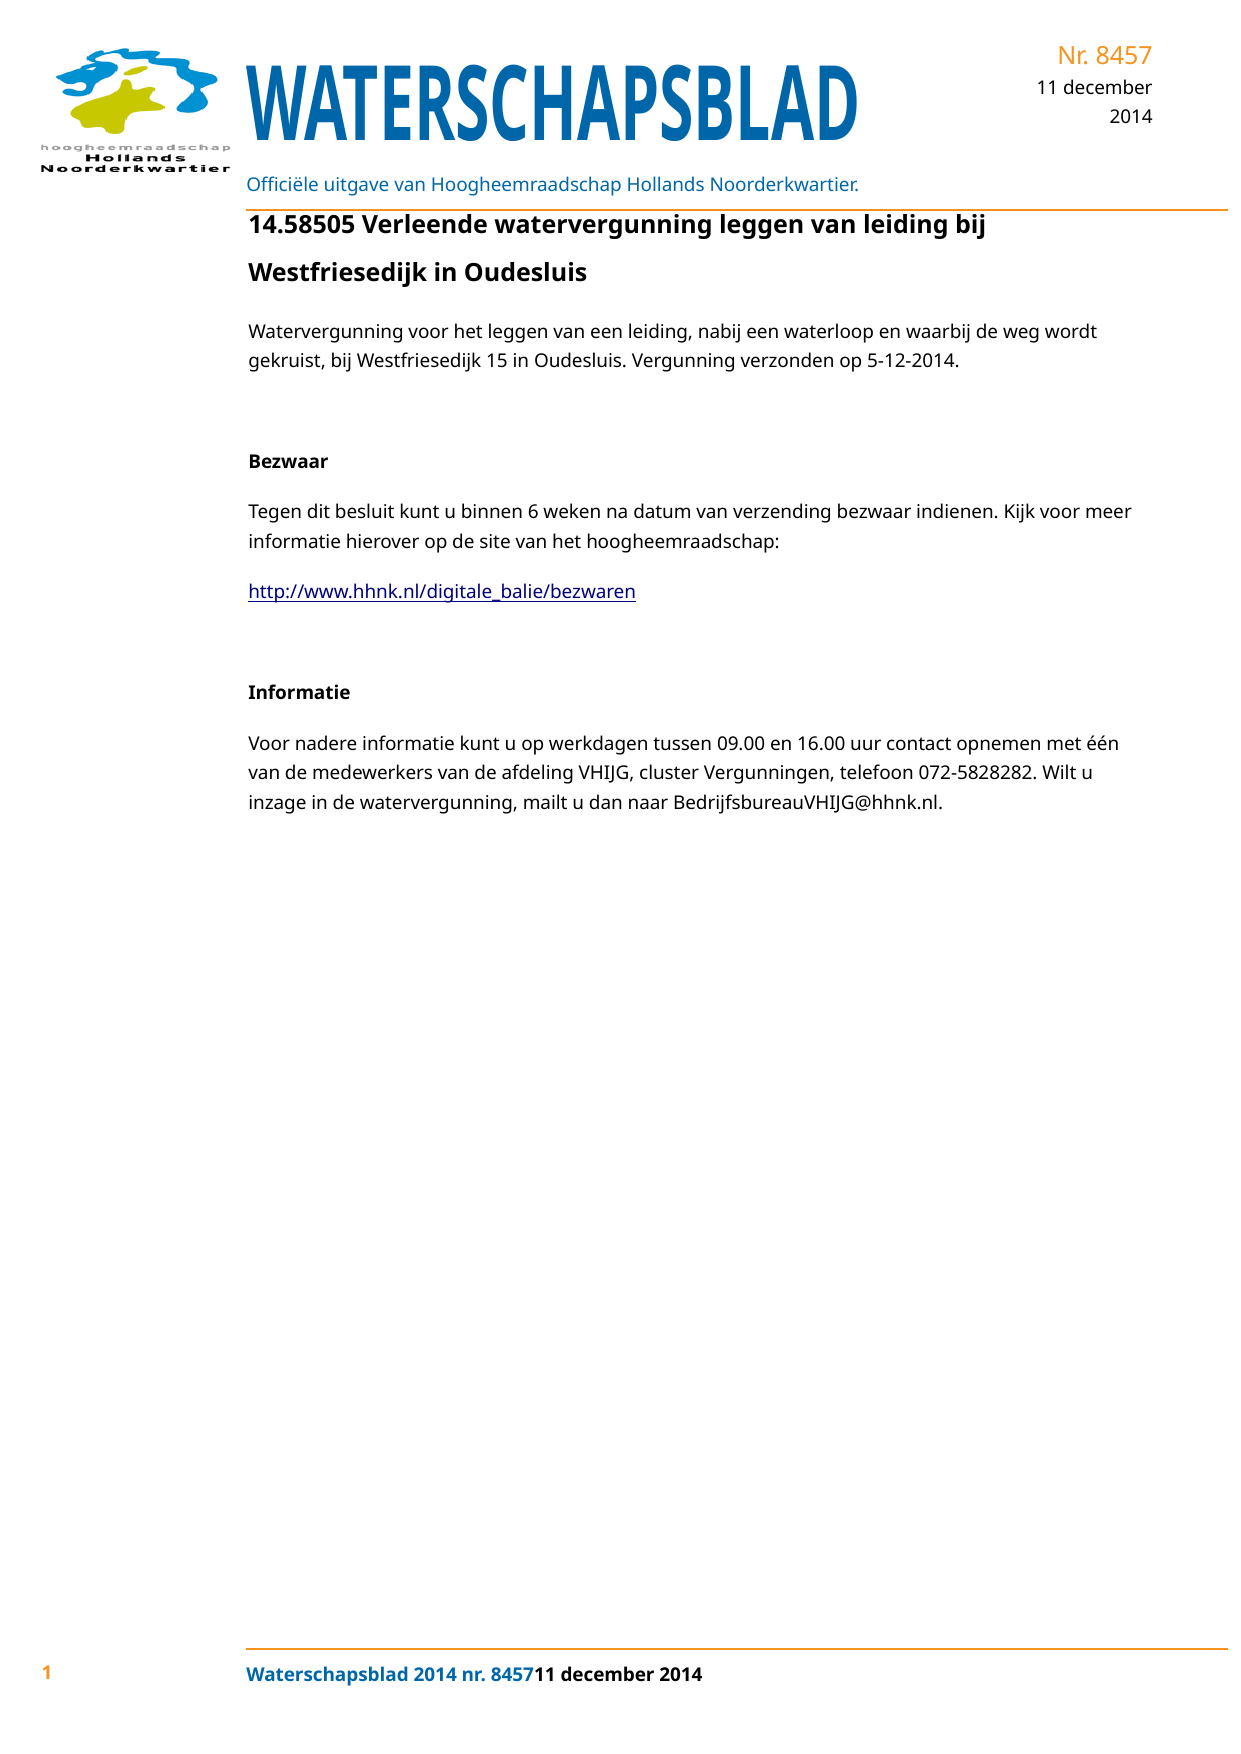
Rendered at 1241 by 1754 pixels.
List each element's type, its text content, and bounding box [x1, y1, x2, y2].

text Voor nadere informatie kunt u op werkdagen tussen 09.00 en 16.00 uur contact opnemen met één van de medewerkers van de afdeling VHIJG, cluster Vergunningen, telefoon 072-5828282. Wilt u inzage in de watervergunning, mailt u dan naar BedrijfsbureauVHIJG@hhnk.nl. [248, 730, 1152, 815]
text Bezwaar [248, 448, 1152, 474]
text 14.58505 Verleende watervergunning leggen van leiding bij Westfriesedijk in Oudesluis [248, 211, 1152, 288]
text Tegen dit besluit kunt u binnen 6 weken na datum van verzending bezwaar indienen. Kijk voor meer informatie hierover op de site van het hoogheemraadschap: [248, 499, 1152, 554]
text Watervergunning voor het leggen van een leiding, nabij een waterloop en waarbij de weg wordt gekruist, bij Westfriesedijk 15 in Oudesluis. Vergunning verzonden op 5-12-2014. [248, 318, 1152, 373]
text http://www.hhnk.nl/digitale_balie/bezwaren [248, 579, 1152, 604]
picture [41, 47, 231, 172]
text Informatie [248, 679, 1152, 705]
